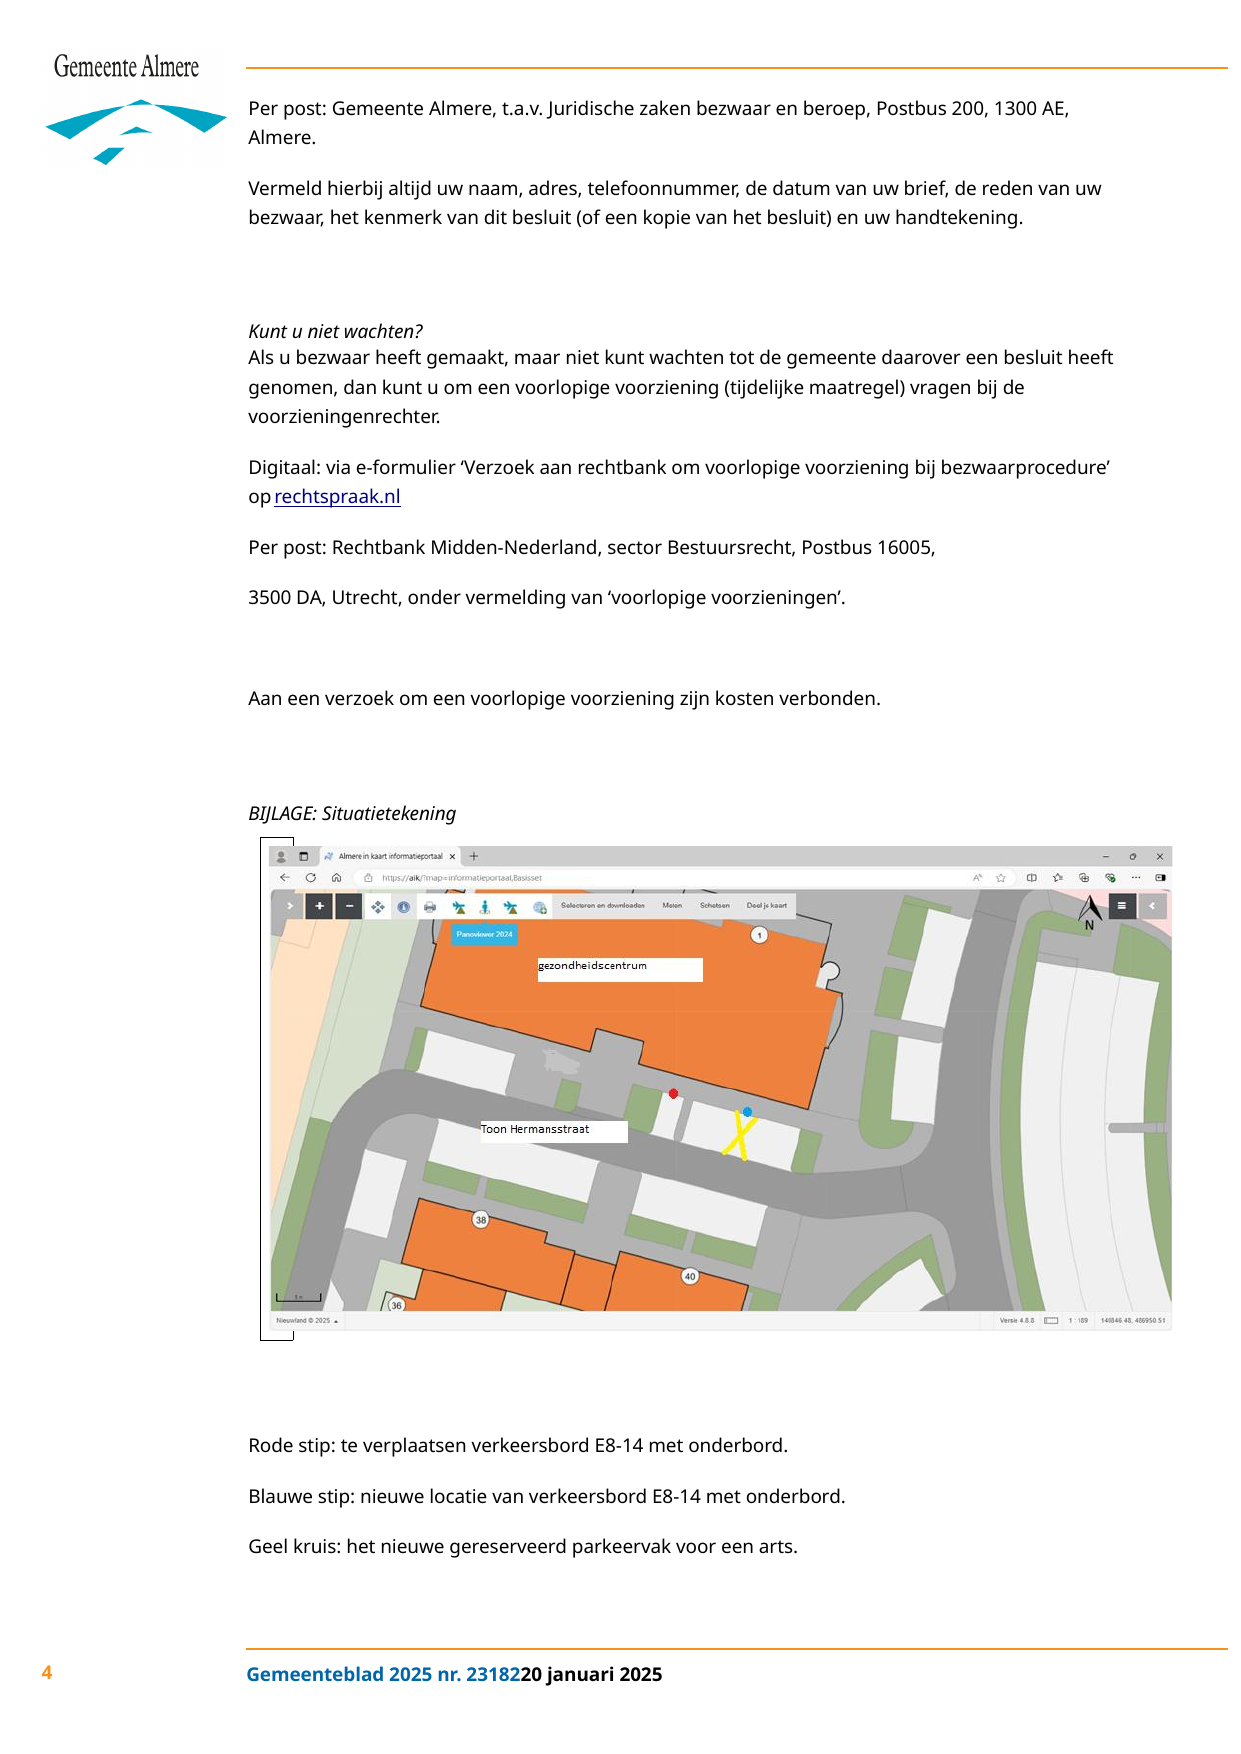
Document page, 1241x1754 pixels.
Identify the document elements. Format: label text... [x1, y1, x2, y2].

text Aan een verzoek om een voorlopige voorziening zijn kosten verbonden. [248, 685, 1152, 711]
text Per post: Rechtbank Midden-Nederland, sector Bestuursrecht, Postbus 16005, [248, 534, 1152, 560]
text 3500 DA, Utrecht, onder vermelding van ‘voorlopige voorzieningen’. [248, 584, 1152, 610]
picture [41, 47, 231, 172]
text Per post: Gemeente Almere, t.a.v. Juridische zaken bezwaar en beroep, Postbus 200, 1300 AE, Almere. [248, 95, 1152, 150]
text Blauwe stip: nieuwe locatie van verkeersbord E8-14 met onderbord. [248, 1483, 1152, 1509]
text Kunt u niet wachten? [248, 319, 1152, 344]
text Geel kruis: het nieuwe gereserveerd parkeervak voor een arts. [248, 1533, 1152, 1559]
text Rode stip: te verplaatsen verkeersbord E8-14 met onderbord. [248, 1432, 1152, 1458]
text Vermeld hierbij altijd uw naam, adres, telefoonnummer, de datum van uw brief, de reden van uw bezwaar, het kenmerk van dit besluit (of een kopie van het besluit) en uw handtekening. [248, 175, 1152, 230]
text Als u bezwaar heeft gemaakt, maar niet kunt wachten tot de gemeente daarover een besluit heeft genomen, dan kunt u om een voorlopige voorziening (tijdelijke maatregel) vragen bij de voorzieningenrechter. [248, 344, 1152, 429]
picture [268, 846, 1173, 1331]
text Digitaal: via e-formulier ‘Verzoek aan rechtbank om voorlopige voorziening bij bezwaarprocedure’ op rechtspraak.nl [248, 454, 1152, 509]
text BIJLAGE: Situatietekening [248, 800, 1152, 825]
